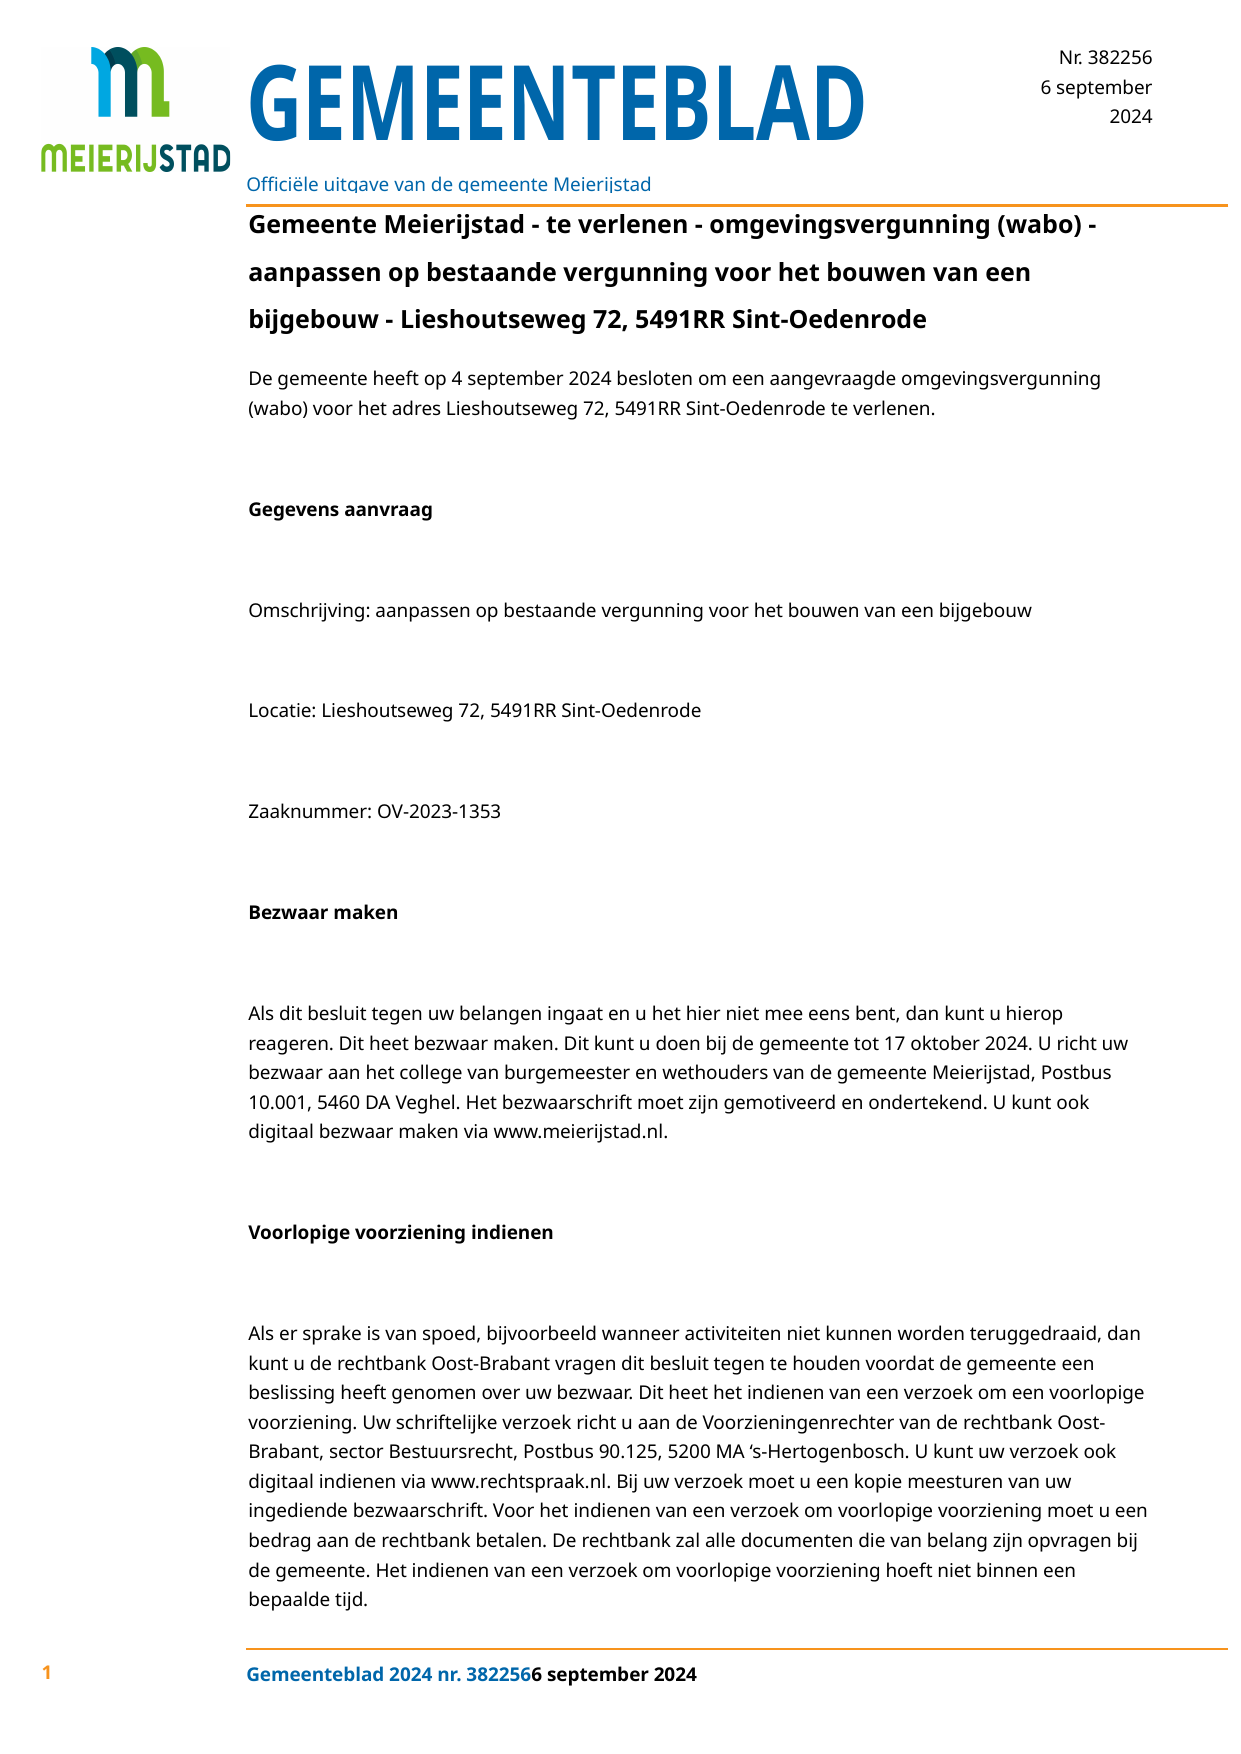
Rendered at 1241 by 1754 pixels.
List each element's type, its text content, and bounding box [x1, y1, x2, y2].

text Gemeente Meierijstad - te verlenen - omgevingsvergunning (wabo) - aanpassen op bestaande vergunning voor het bouwen van een bijgebouw - Lieshoutseweg 72, 5491RR Sint-Oedenrode [248, 207, 1152, 336]
text De gemeente heeft op 4 september 2024 besloten om een aangevraagde omgevingsvergunning (wabo) voor het adres Lieshoutseweg 72, 5491RR Sint-Oedenrode te verlenen. [248, 366, 1152, 421]
text Omschrijving: aanpassen op bestaande vergunning voor het bouwen van een bijgebouw [248, 597, 1152, 622]
text Gegevens aanvraag [248, 496, 1152, 522]
picture [41, 47, 231, 172]
text Als er sprake is van spoed, bijvoorbeeld wanneer activiteiten niet kunnen worden teruggedraaid, dan kunt u de rechtbank Oost-Brabant vragen dit besluit tegen te houden voordat de gemeente een beslissing heeft genomen over uw bezwaar. Dit heet het indienen van een verzoek om een voorlopige voorziening. Uw schriftelijke verzoek richt u aan de Voorzieningenrechter van de rechtbank Oost-Brabant, sector Bestuursrecht, Postbus 90.125, 5200 MA ‘s-Hertogenbosch. U kunt uw verzoek ook digitaal indienen via www.rechtspraak.nl. Bij uw verzoek moet u een kopie meesturen van uw ingediende bezwaarschrift. Voor het indienen van een verzoek om voorlopige voorziening moet u een bedrag aan de rechtbank betalen. De rechtbank zal alle documenten die van belang zijn opvragen bij de gemeente. Het indienen van een verzoek om voorlopige voorziening hoeft niet binnen een bepaalde tijd. [248, 1320, 1152, 1612]
text Bezwaar maken [248, 899, 1152, 925]
text Zaaknummer: OV-2023-1353 [248, 798, 1152, 824]
text Als dit besluit tegen uw belangen ingaat en u het hier niet mee eens bent, dan kunt u hierop reageren. Dit heet bezwaar maken. Dit kunt u doen bij de gemeente tot 17 oktober 2024. U richt uw bezwaar aan het college van burgemeester en wethouders van de gemeente Meierijstad, Postbus 10.001, 5460 DA Veghel. Het bezwaarschrift moet zijn gemotiveerd en ondertekend. U kunt ook digitaal bezwaar maken via www.meierijstad.nl. [248, 1000, 1152, 1144]
text Voorlopige voorziening indienen [248, 1219, 1152, 1245]
text Locatie: Lieshoutseweg 72, 5491RR Sint-Oedenrode [248, 698, 1152, 723]
